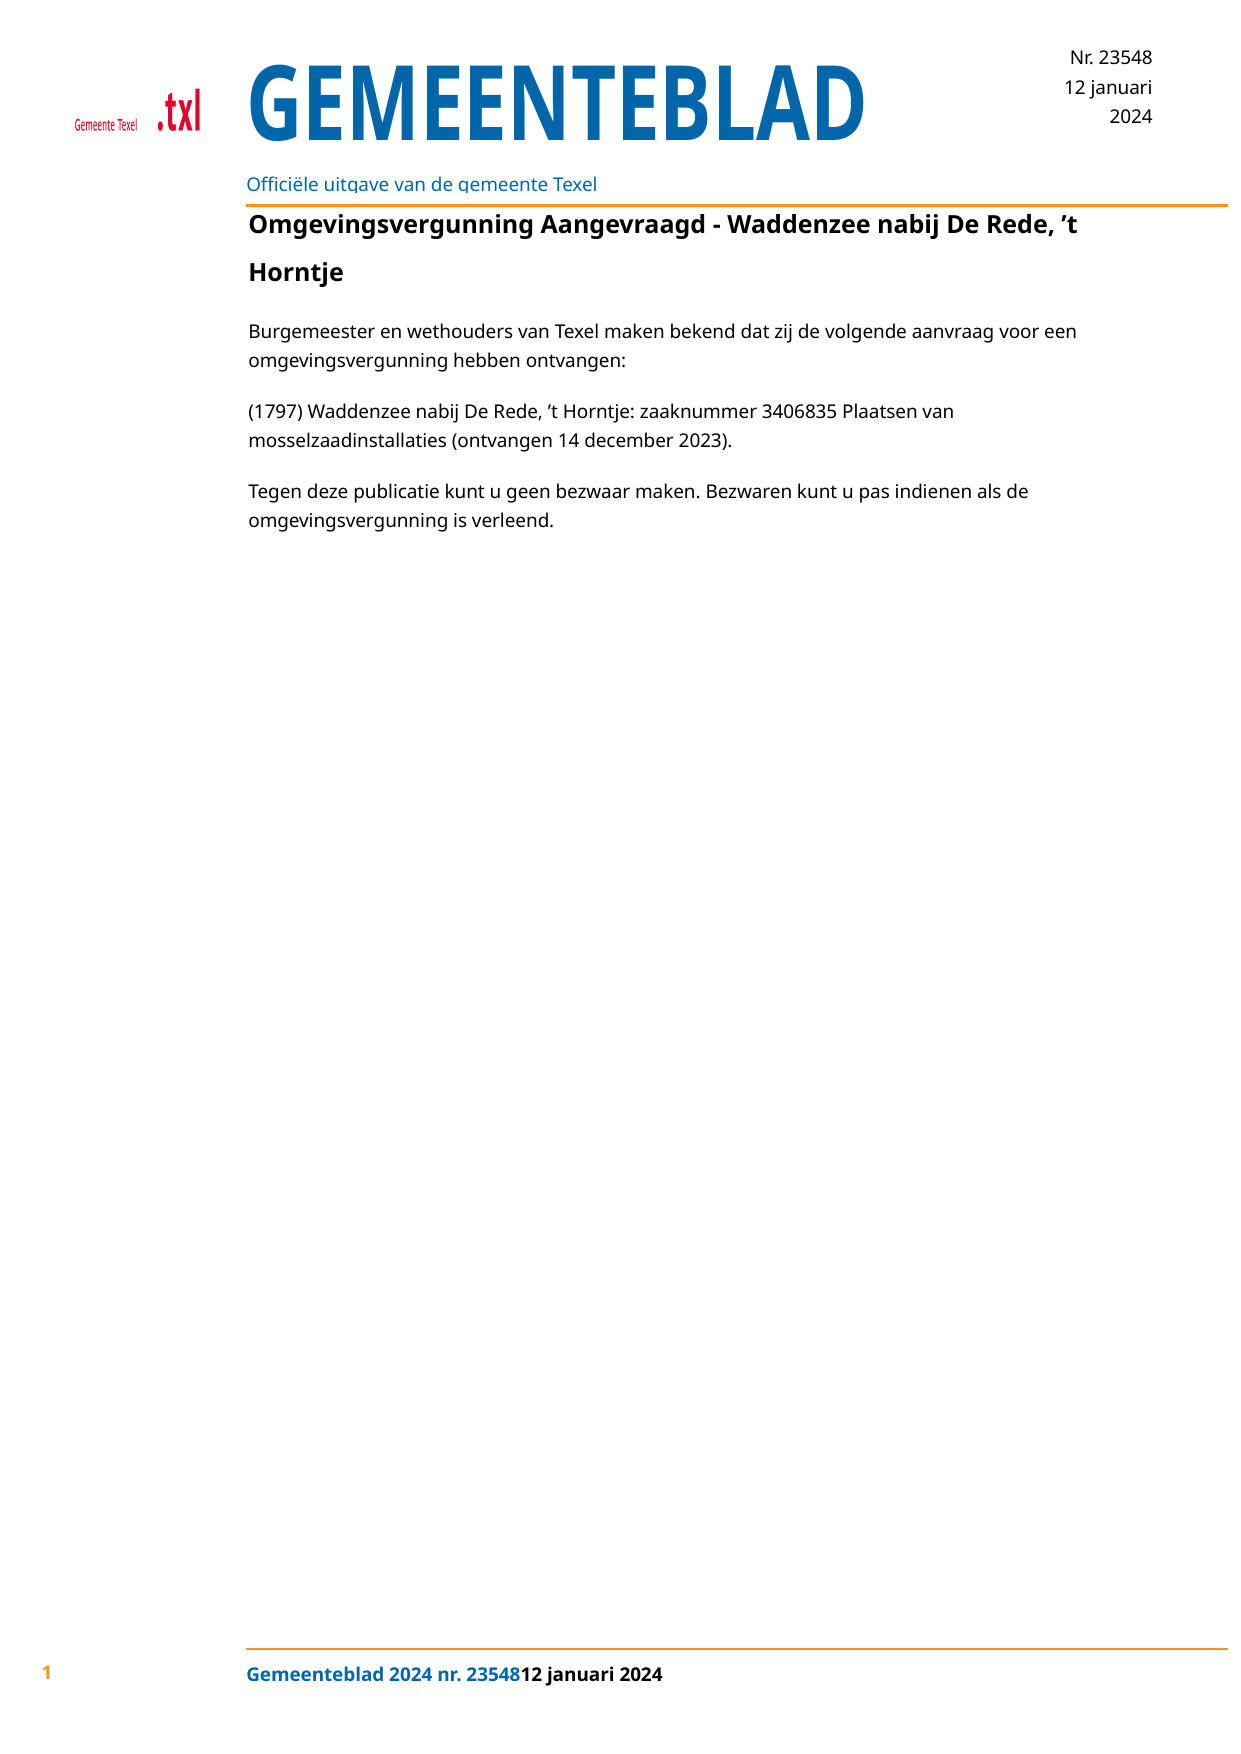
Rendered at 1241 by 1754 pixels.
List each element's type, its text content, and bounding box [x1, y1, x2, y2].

picture [41, 47, 231, 172]
text Tegen deze publicatie kunt u geen bezwaar maken. Bezwaren kunt u pas indienen als de omgevingsvergunning is verleend. [248, 478, 1152, 533]
text Burgemeester en wethouders van Texel maken bekend dat zij de volgende aanvraag voor een omgevingsvergunning hebben ontvangen: [248, 318, 1152, 373]
text (1797) Waddenzee nabij De Rede, ’t Horntje: zaaknummer 3406835 Plaatsen van mosselzaadinstallaties (ontvangen 14 december 2023). [248, 398, 1152, 453]
text Omgevingsvergunning Aangevraagd - Waddenzee nabij De Rede, ’t Horntje [248, 207, 1152, 288]
